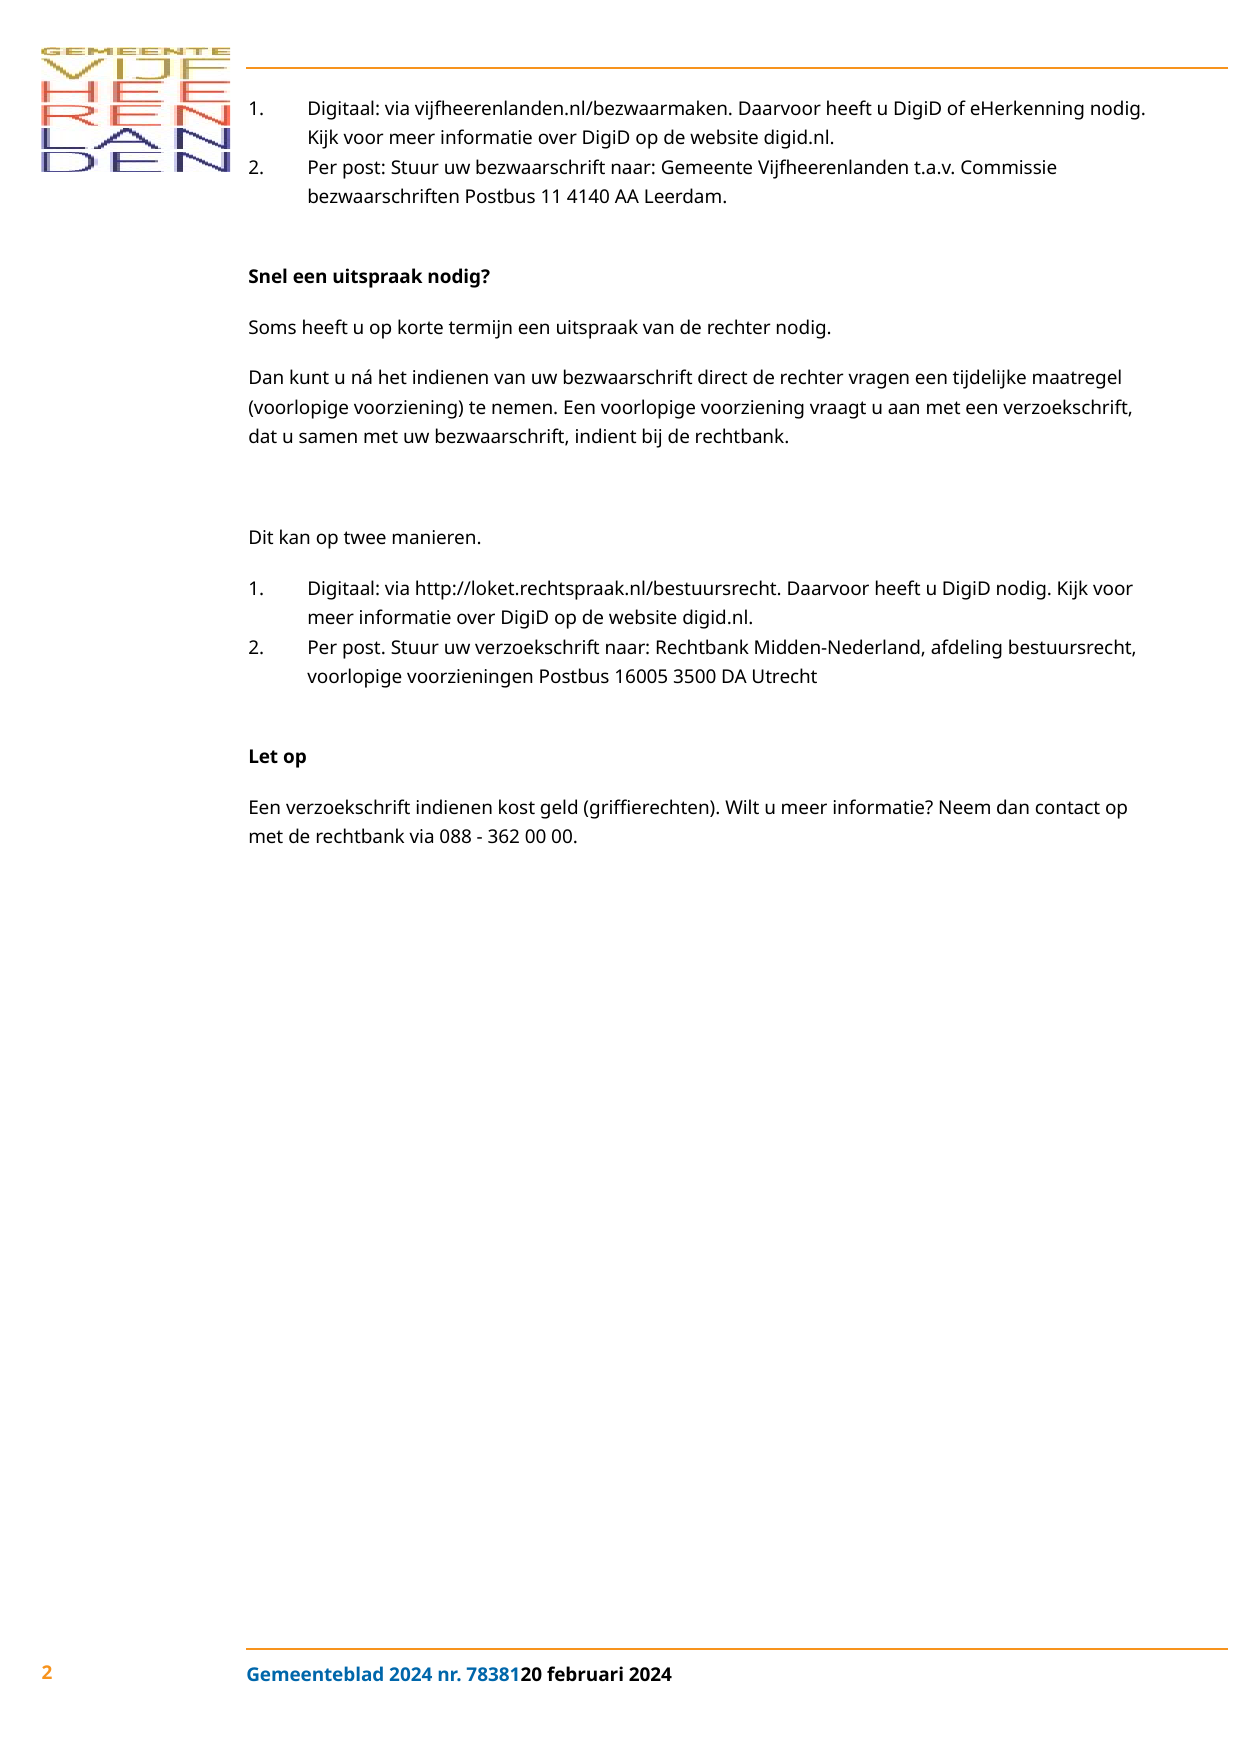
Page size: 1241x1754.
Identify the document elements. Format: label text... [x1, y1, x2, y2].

text Let op [248, 743, 1152, 769]
text Dit kan op twee manieren. [248, 524, 1152, 550]
text Dan kunt u ná het indienen van uw bezwaarschrift direct de rechter vragen een tijdelijke maatregel (voorlopige voorziening) te nemen. Een voorlopige voorziening vraagt u aan met een verzoekschrift, dat u samen met uw bezwaarschrift, indient bij de rechtbank. [248, 364, 1152, 449]
text Soms heeft u op korte termijn een uitspraak van de rechter nodig. [248, 314, 1152, 340]
list Per post: Stuur uw bezwaarschrift naar: Gemeente Vijfheerenlanden t.a.v. Commissie bezwaarschriften Postbus 11 4140 AA Leerdam. [248, 154, 1152, 209]
text Een verzoekschrift indienen kost geld (griffierechten). Wilt u meer informatie? Neem dan contact op met de rechtbank via 088 - 362 00 00. [248, 794, 1152, 849]
picture [41, 47, 231, 172]
list Digitaal: via vijfheerenlanden.nl/bezwaarmaken. Daarvoor heeft u DigiD of eHerkenning nodig. Kijk voor meer informatie over DigiD op de website digid.nl. [248, 95, 1152, 150]
list Digitaal: via http://loket.rechtspraak.nl/bestuursrecht. Daarvoor heeft u DigiD nodig. Kijk voor meer informatie over DigiD op de website digid.nl. [248, 575, 1152, 630]
list Per post. Stuur uw verzoekschrift naar: Rechtbank Midden-Nederland, afdeling bestuursrecht, voorlopige voorzieningen Postbus 16005 3500 DA Utrecht [248, 634, 1152, 689]
text Snel een uitspraak nodig? [248, 263, 1152, 289]
